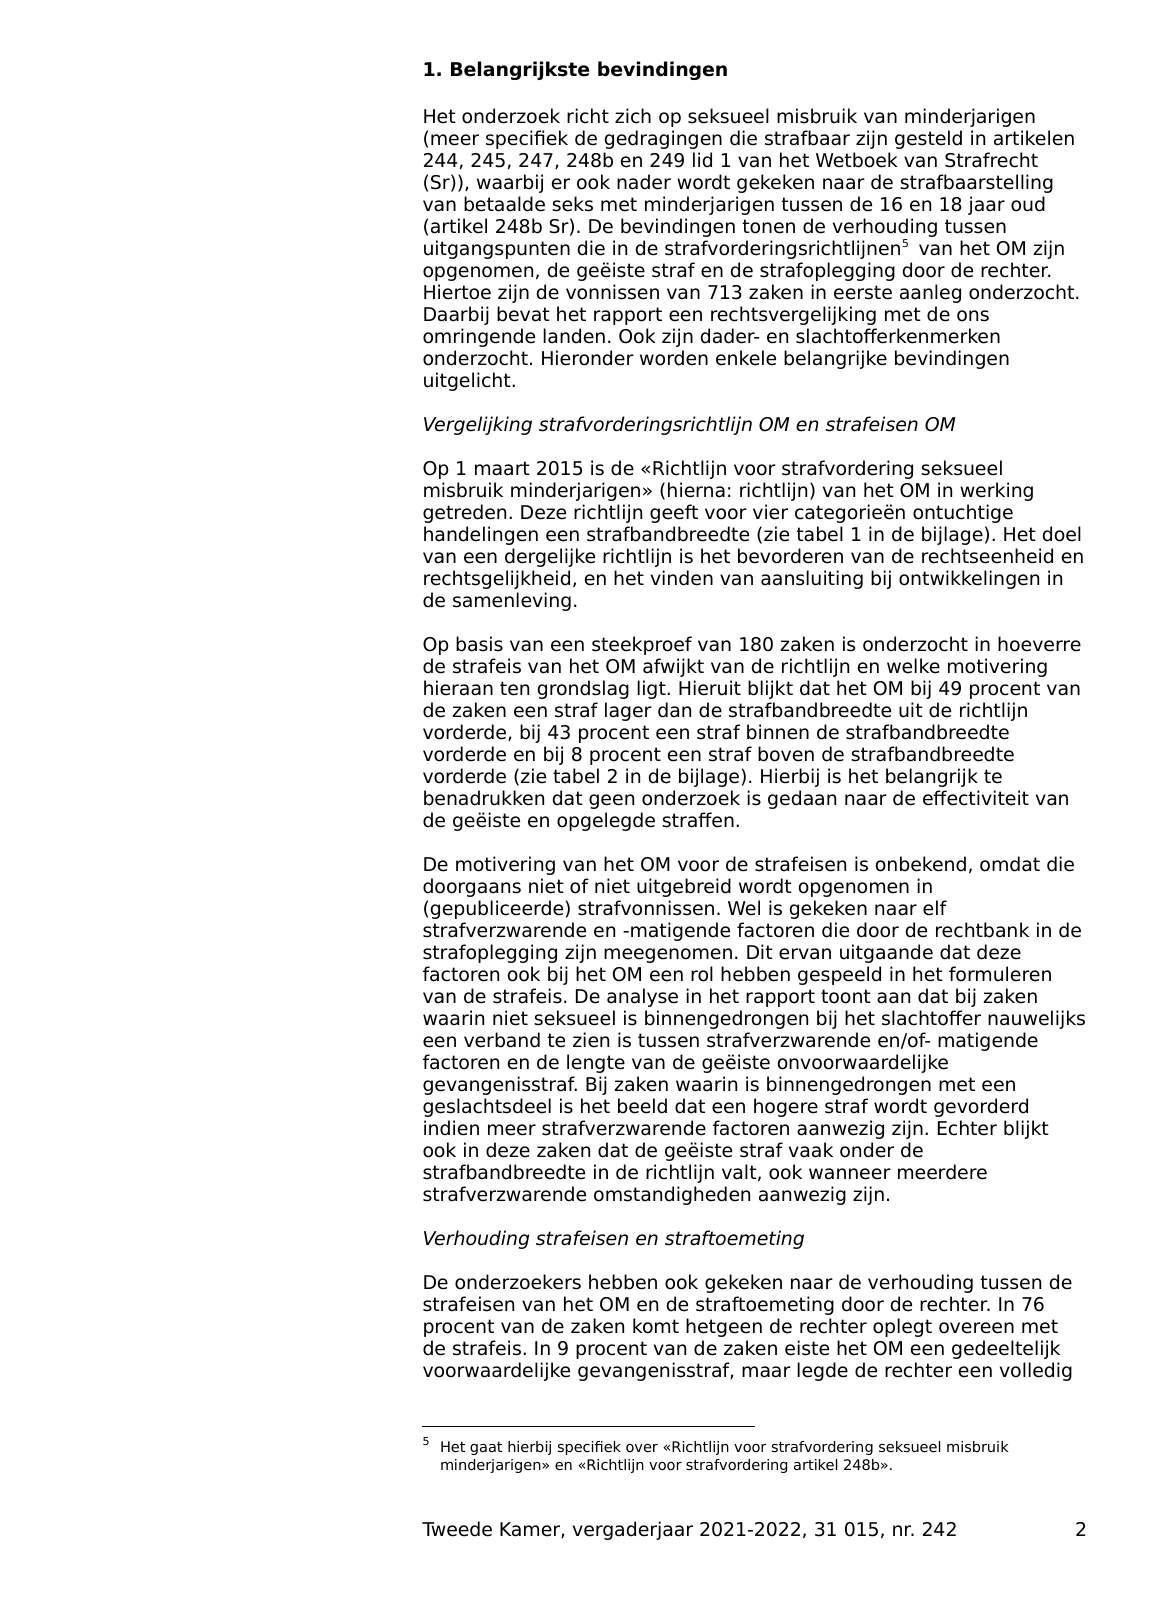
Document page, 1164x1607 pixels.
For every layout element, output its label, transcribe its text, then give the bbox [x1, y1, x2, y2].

text Op 1 maart 2015 is de «Richtlijn voor strafvordering seksueel misbruik minderjarigen» (hierna: richtlijn) van het OM in werking getreden. Deze richtlijn geeft voor vier categorieën ontuchtige handelingen een strafbandbreedte (zie tabel 1 in de bijlage). Het doel van een dergelijke richtlijn is het bevorderen van de rechtseenheid en rechtsgelijkheid, en het vinden van aansluiting bij ontwikkelingen in de samenleving. [422, 458, 1087, 612]
text Het onderzoek richt zich op seksueel misbruik van minderjarigen (meer specifiek de gedragingen die strafbaar zijn gesteld in artikelen 244, 245, 247, 248b en 249 lid 1 van het Wetboek van Strafrecht (Sr)), waarbij er ook nader wordt gekeken naar de strafbaarstelling van betaalde seks met minderjarigen tussen de 16 en 18 jaar oud (artikel 248b Sr). De bevindingen tonen de verhouding tussen uitgangspunten die in de strafvorderingsrichtlijnen van het OM zijn opgenomen, de geëiste straf en de strafoplegging door de rechter. Hiertoe zijn de vonnissen van 713 zaken in eerste aanleg onderzocht. Daarbij bevat het rapport een rechtsvergelijking met de ons omringende landen. Ook zijn dader- en slachtofferkenmerken onderzocht. Hieronder worden enkele belangrijke bevindingen uitgelicht. [422, 106, 1087, 392]
text De motivering van het OM voor de strafeisen is onbekend, omdat die doorgaans niet of niet uitgebreid wordt opgenomen in (gepubliceerde) strafvonnissen. Wel is gekeken naar elf strafverzwarende en -matigende factoren die door de rechtbank in de strafoplegging zijn meegenomen. Dit ervan uitgaande dat deze factoren ook bij het OM een rol hebben gespeeld in het formuleren van de strafeis. De analyse in het rapport toont aan dat bij zaken waarin niet seksueel is binnengedrongen bij het slachtoffer nauwelijks een verband te zien is tussen strafverzwarende en/of- matigende factoren en de lengte van de geëiste onvoorwaardelijke gevangenisstraf. Bij zaken waarin is binnengedrongen met een geslachtsdeel is het beeld dat een hogere straf wordt gevorderd indien meer strafverzwarende factoren aanwezig zijn. Echter blijkt ook in deze zaken dat de geëiste straf vaak onder de strafbandbreedte in de richtlijn valt, ook wanneer meerdere strafverzwarende omstandigheden aanwezig zijn. [422, 854, 1087, 1206]
text Op basis van een steekproef van 180 zaken is onderzocht in hoeverre de strafeis van het OM afwijkt van de richtlijn en welke motivering hieraan ten grondslag ligt. Hieruit blijkt dat het OM bij 49 procent van de zaken een straf lager dan de strafbandbreedte uit de richtlijn vorderde, bij 43 procent een straf binnen de strafbandbreedte vorderde en bij 8 procent een straf boven de strafbandbreedte vorderde (zie tabel 2 in de bijlage). Hierbij is het belangrijk te benadrukken dat geen onderzoek is gedaan naar de effectiviteit van de geëiste en opgelegde straffen. [422, 634, 1087, 832]
subtitle Vergelijking strafvorderingsrichtlijn OM en strafeisen OM [422, 414, 1087, 436]
text De onderzoekers hebben ook gekeken naar de verhouding tussen de strafeisen van het OM en de straftoemeting door de rechter. In 76 procent van de zaken komt hetgeen de rechter oplegt overeen met de strafeis. In 9 procent van de zaken eiste het OM een gedeeltelijk voorwaardelijke gevangenisstraf, maar legde de rechter een volledig [422, 1272, 1087, 1382]
subtitle Verhouding strafeisen en straftoemeting [422, 1228, 1087, 1250]
subtitle 1. Belangrijkste bevindingen [422, 59, 1087, 81]
text Het gaat hierbij specifiek over «Richtlijn voor strafvordering seksueel misbruik minderjarigen» en «Richtlijn voor strafvordering artikel 248b». [422, 1435, 1087, 1474]
